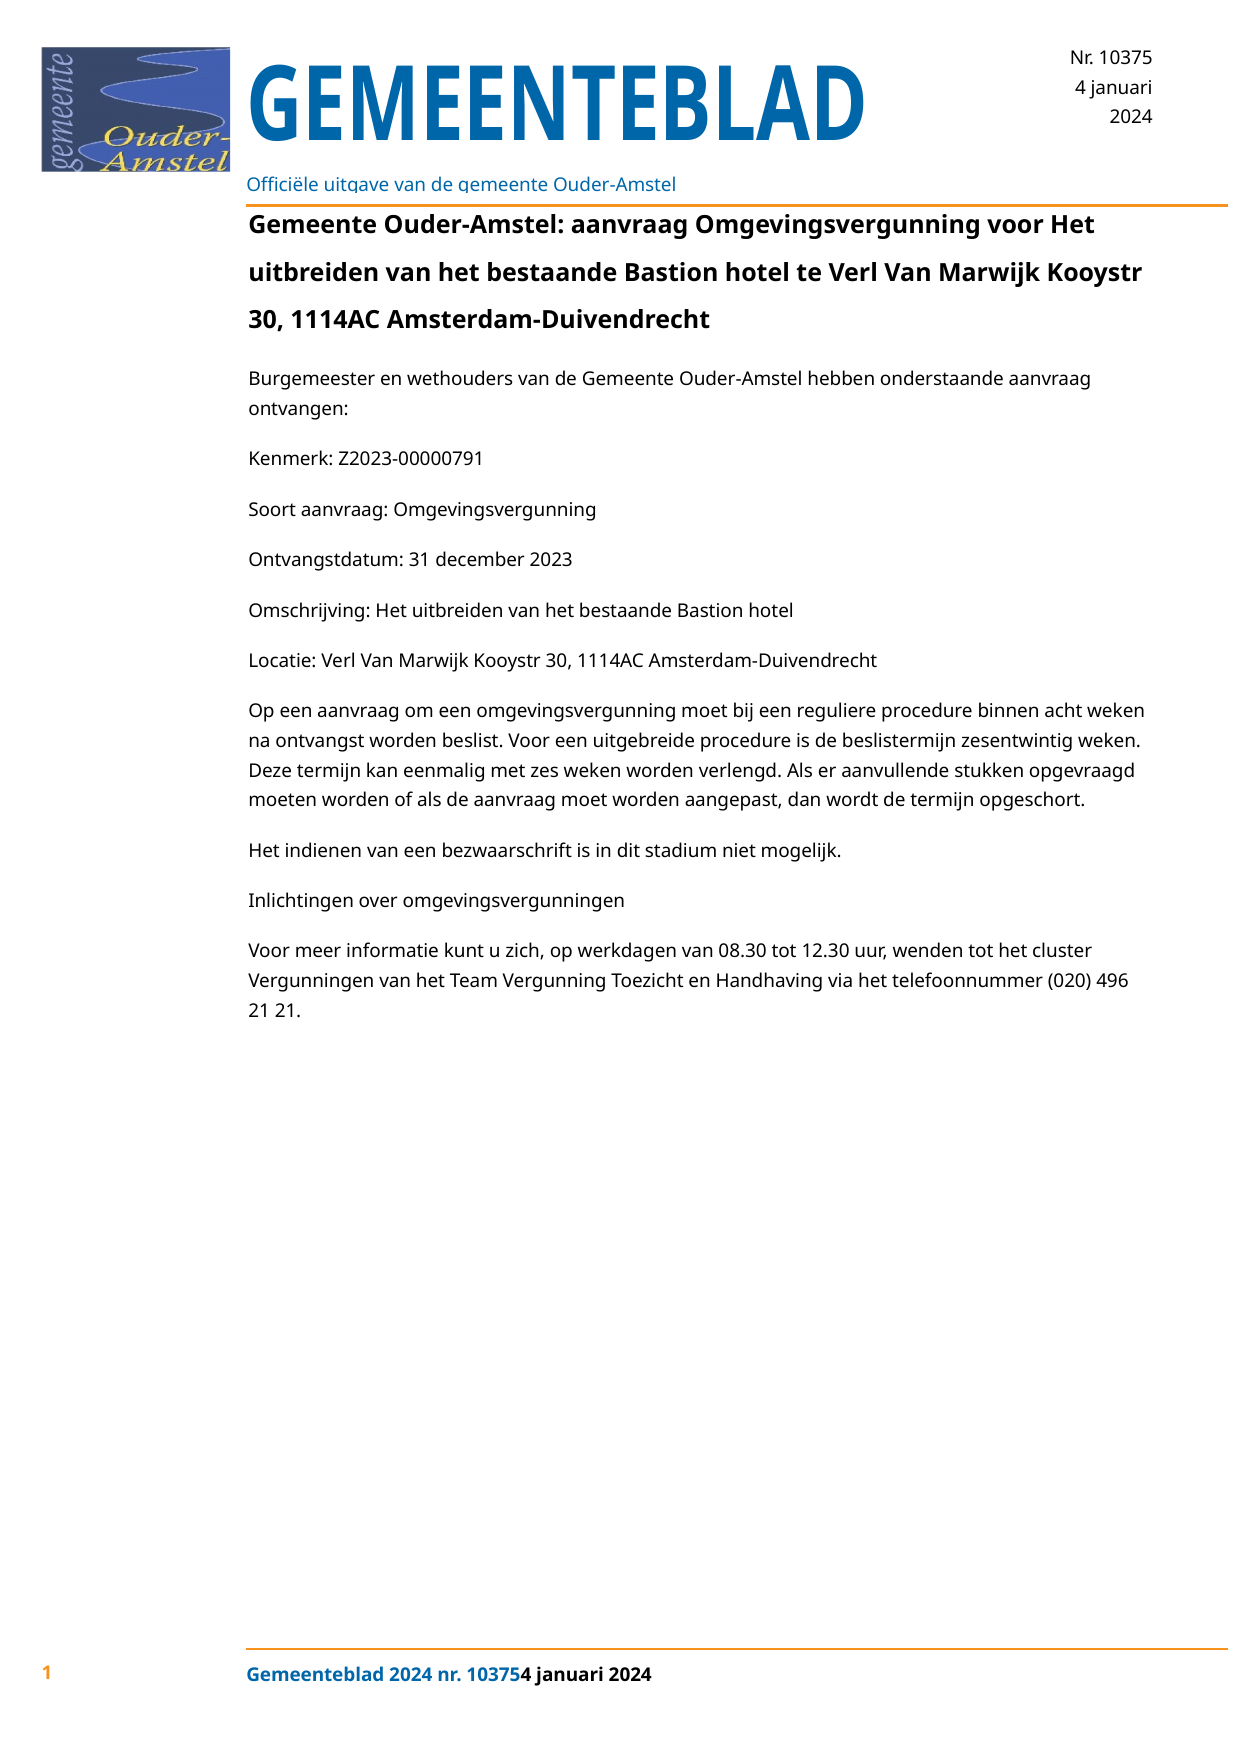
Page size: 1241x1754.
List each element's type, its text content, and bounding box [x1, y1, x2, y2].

text Het indienen van een bezwaarschrift is in dit stadium niet mogelijk. [248, 837, 1152, 862]
text Soort aanvraag: Omgevingsvergunning [248, 496, 1152, 522]
text Gemeente Ouder-Amstel: aanvraag Omgevingsvergunning voor Het uitbreiden van het bestaande Bastion hotel te Verl Van Marwijk Kooystr 30, 1114AC Amsterdam-Duivendrecht [248, 207, 1152, 336]
text Kenmerk: Z2023-00000791 [248, 446, 1152, 471]
text Burgemeester en wethouders van de Gemeente Ouder-Amstel hebben onderstaande aanvraag ontvangen: [248, 366, 1152, 421]
text Inlichtingen over omgevingsvergunningen [248, 887, 1152, 913]
text Locatie: Verl Van Marwijk Kooystr 30, 1114AC Amsterdam-Duivendrecht [248, 647, 1152, 673]
picture [41, 47, 231, 172]
text Omschrijving: Het uitbreiden van het bestaande Bastion hotel [248, 597, 1152, 622]
text Ontvangstdatum: 31 december 2023 [248, 546, 1152, 572]
text Op een aanvraag om een omgevingsvergunning moet bij een reguliere procedure binnen acht weken na ontvangst worden beslist. Voor een uitgebreide procedure is de beslistermijn zesentwintig weken. Deze termijn kan eenmalig met zes weken worden verlengd. Als er aanvullende stukken opgevraagd moeten worden of als de aanvraag moet worden aangepast, dan wordt de termijn opgeschort. [248, 698, 1152, 812]
text Voor meer informatie kunt u zich, op werkdagen van 08.30 tot 12.30 uur, wenden tot het cluster Vergunningen van het Team Vergunning Toezicht en Handhaving via het telefoonnummer (020) 496 21 21. [248, 938, 1152, 1022]
